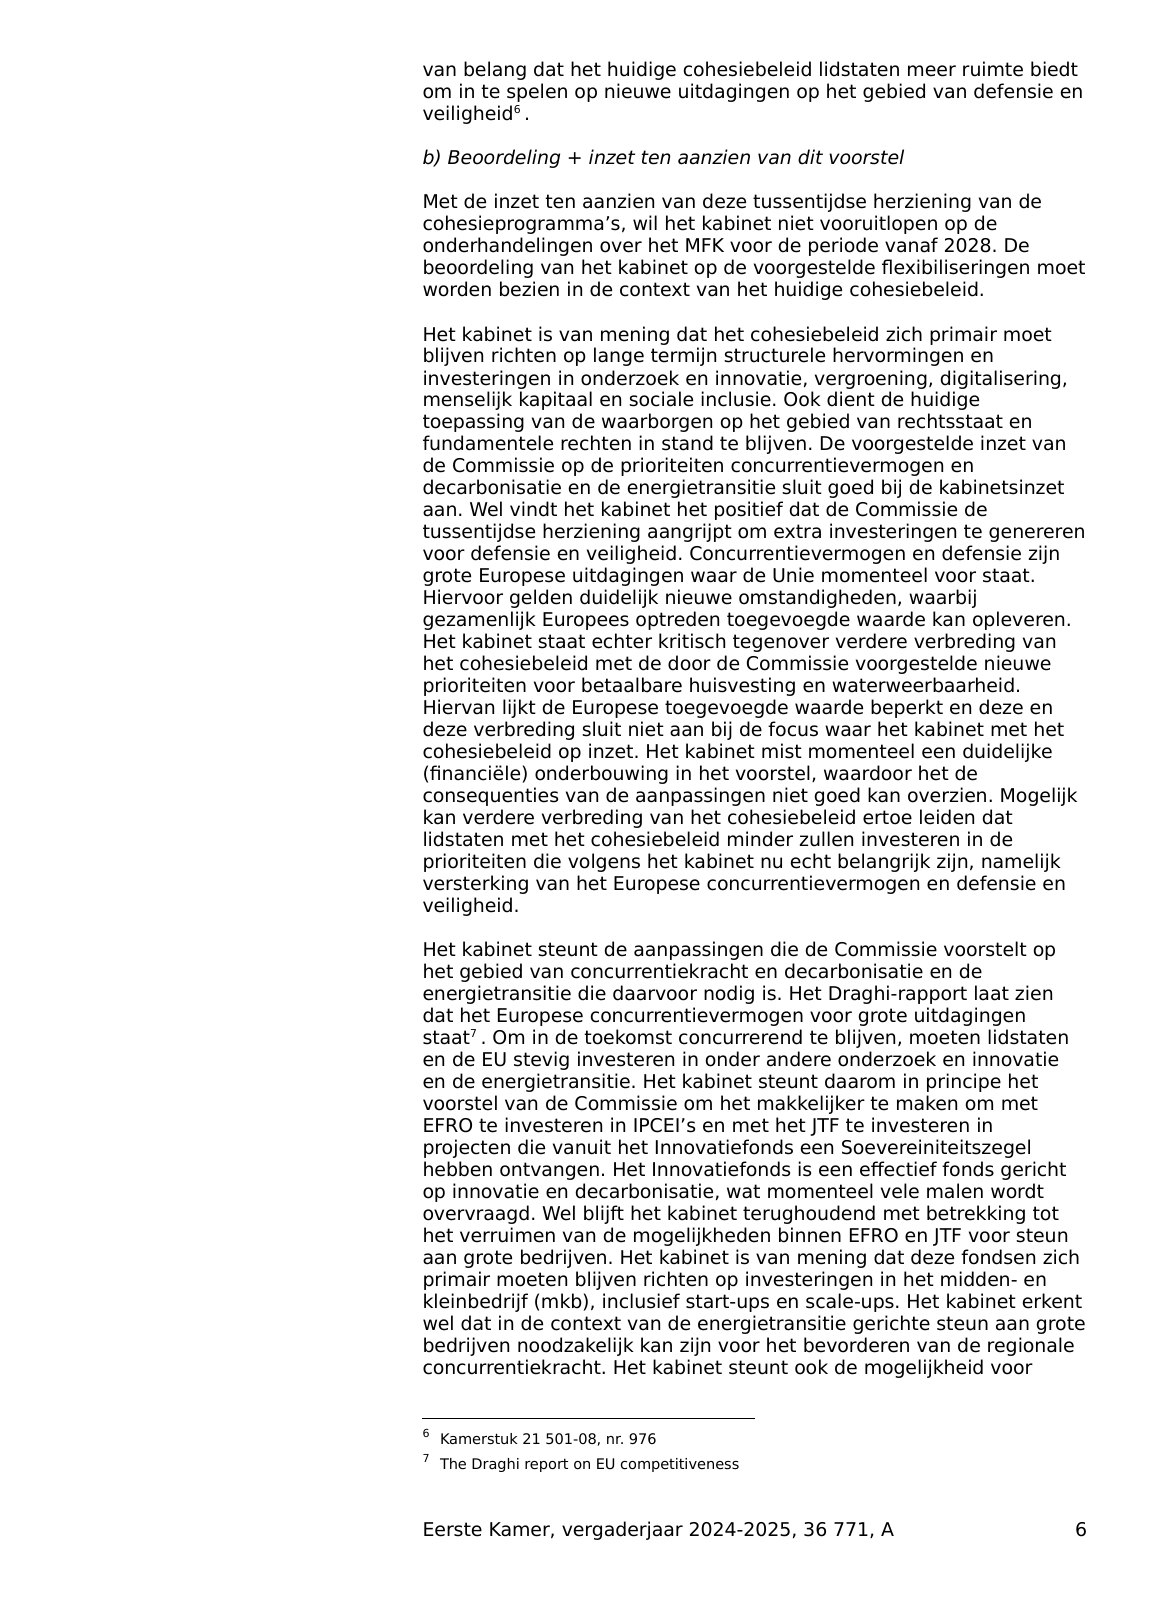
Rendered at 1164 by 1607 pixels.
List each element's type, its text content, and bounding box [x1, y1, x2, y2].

text Het kabinet is van mening dat het cohesiebeleid zich primair moet blijven richten op lange termijn structurele hervormingen en investeringen in onderzoek en innovatie, vergroening, digitalisering, menselijk kapitaal en sociale inclusie. Ook dient de huidige toepassing van de waarborgen op het gebied van rechtsstaat en fundamentele rechten in stand te blijven. De voorgestelde inzet van de Commissie op de prioriteiten concurrentievermogen en decarbonisatie en de energietransitie sluit goed bij de kabinetsinzet aan. Wel vindt het kabinet het positief dat de Commissie de tussentijdse herziening aangrijpt om extra investeringen te genereren voor defensie en veiligheid. Concurrentievermogen en defensie zijn grote Europese uitdagingen waar de Unie momenteel voor staat. Hiervoor gelden duidelijk nieuwe omstandigheden, waarbij gezamenlijk Europees optreden toegevoegde waarde kan opleveren. Het kabinet staat echter kritisch tegenover verdere verbreding van het cohesiebeleid met de door de Commissie voorgestelde nieuwe prioriteiten voor betaalbare huisvesting en waterweerbaarheid. Hiervan lijkt de Europese toegevoegde waarde beperkt en deze en deze verbreding sluit niet aan bij de focus waar het kabinet met het cohesiebeleid op inzet. Het kabinet mist momenteel een duidelijke (financiële) onderbouwing in het voorstel, waardoor het de consequenties van de aanpassingen niet goed kan overzien. Mogelijk kan verdere verbreding van het cohesiebeleid ertoe leiden dat lidstaten met het cohesiebeleid minder zullen investeren in de prioriteiten die volgens het kabinet nu echt belangrijk zijn, namelijk versterking van het Europese concurrentievermogen en defensie en veiligheid. [422, 323, 1087, 917]
text Met de inzet ten aanzien van deze tussentijdse herziening van de cohesieprogramma’s, wil het kabinet niet vooruitlopen op de onderhandelingen over het MFK voor de periode vanaf 2028. De beoordeling van het kabinet op de voorgestelde flexibiliseringen moet worden bezien in de context van het huidige cohesiebeleid. [422, 191, 1087, 301]
text The Draghi report on EU competitiveness [422, 1452, 1087, 1474]
text van belang dat het huidige cohesiebeleid lidstaten meer ruimte biedt om in te spelen op nieuwe uitdagingen op het gebied van defensie en veiligheid. [422, 59, 1087, 125]
text Het kabinet steunt de aanpassingen die de Commissie voorstelt op het gebied van concurrentiekracht en decarbonisatie en de energietransitie die daarvoor nodig is. Het Draghi-rapport laat zien dat het Europese concurrentievermogen voor grote uitdagingen staat. Om in de toekomst concurrerend te blijven, moeten lidstaten en de EU stevig investeren in onder andere onderzoek en innovatie en de energietransitie. Het kabinet steunt daarom in principe het voorstel van de Commissie om het makkelijker te maken om met EFRO te investeren in IPCEI’s en met het JTF te investeren in projecten die vanuit het Innovatiefonds een Soevereiniteitszegel hebben ontvangen. Het Innovatiefonds is een effectief fonds gericht op innovatie en decarbonisatie, wat momenteel vele malen wordt overvraagd. Wel blijft het kabinet terughoudend met betrekking tot het verruimen van de mogelijkheden binnen EFRO en JTF voor steun aan grote bedrijven. Het kabinet is van mening dat deze fondsen zich primair moeten blijven richten op investeringen in het midden- en kleinbedrijf (mkb), inclusief start-ups en scale-ups. Het kabinet erkent wel dat in de context van de energietransitie gerichte steun aan grote bedrijven noodzakelijk kan zijn voor het bevorderen van de regionale concurrentiekracht. Het kabinet steunt ook de mogelijkheid voor [422, 939, 1087, 1379]
subtitle b) Beoordeling + inzet ten aanzien van dit voorstel [422, 147, 1087, 169]
text Kamerstuk 21 501-08, nr. 976 [422, 1427, 1087, 1449]
